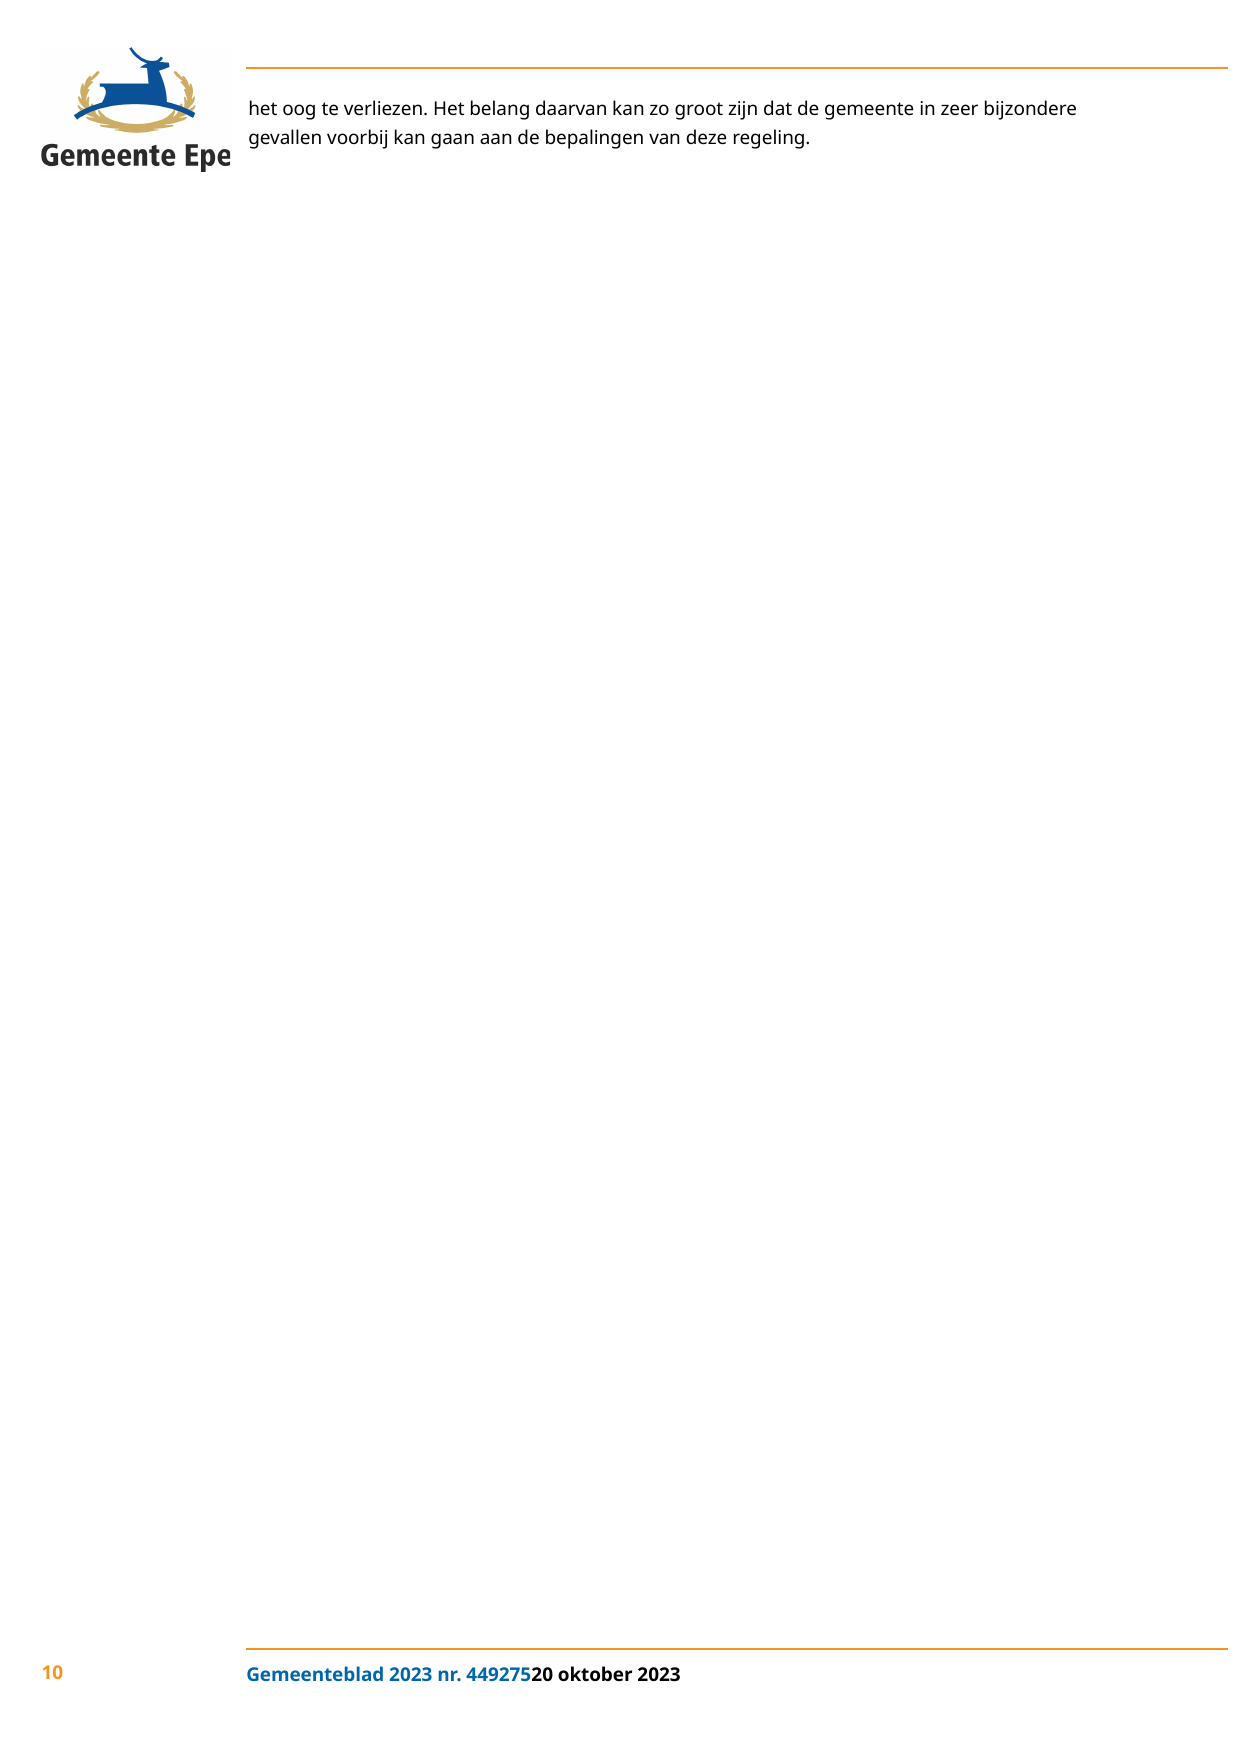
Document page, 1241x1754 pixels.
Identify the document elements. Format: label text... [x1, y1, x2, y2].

text het oog te verliezen. Het belang daarvan kan zo groot zijn dat de gemeente in zeer bijzondere gevallen voorbij kan gaan aan de bepalingen van deze regeling. [248, 95, 1152, 150]
picture [41, 47, 231, 172]
